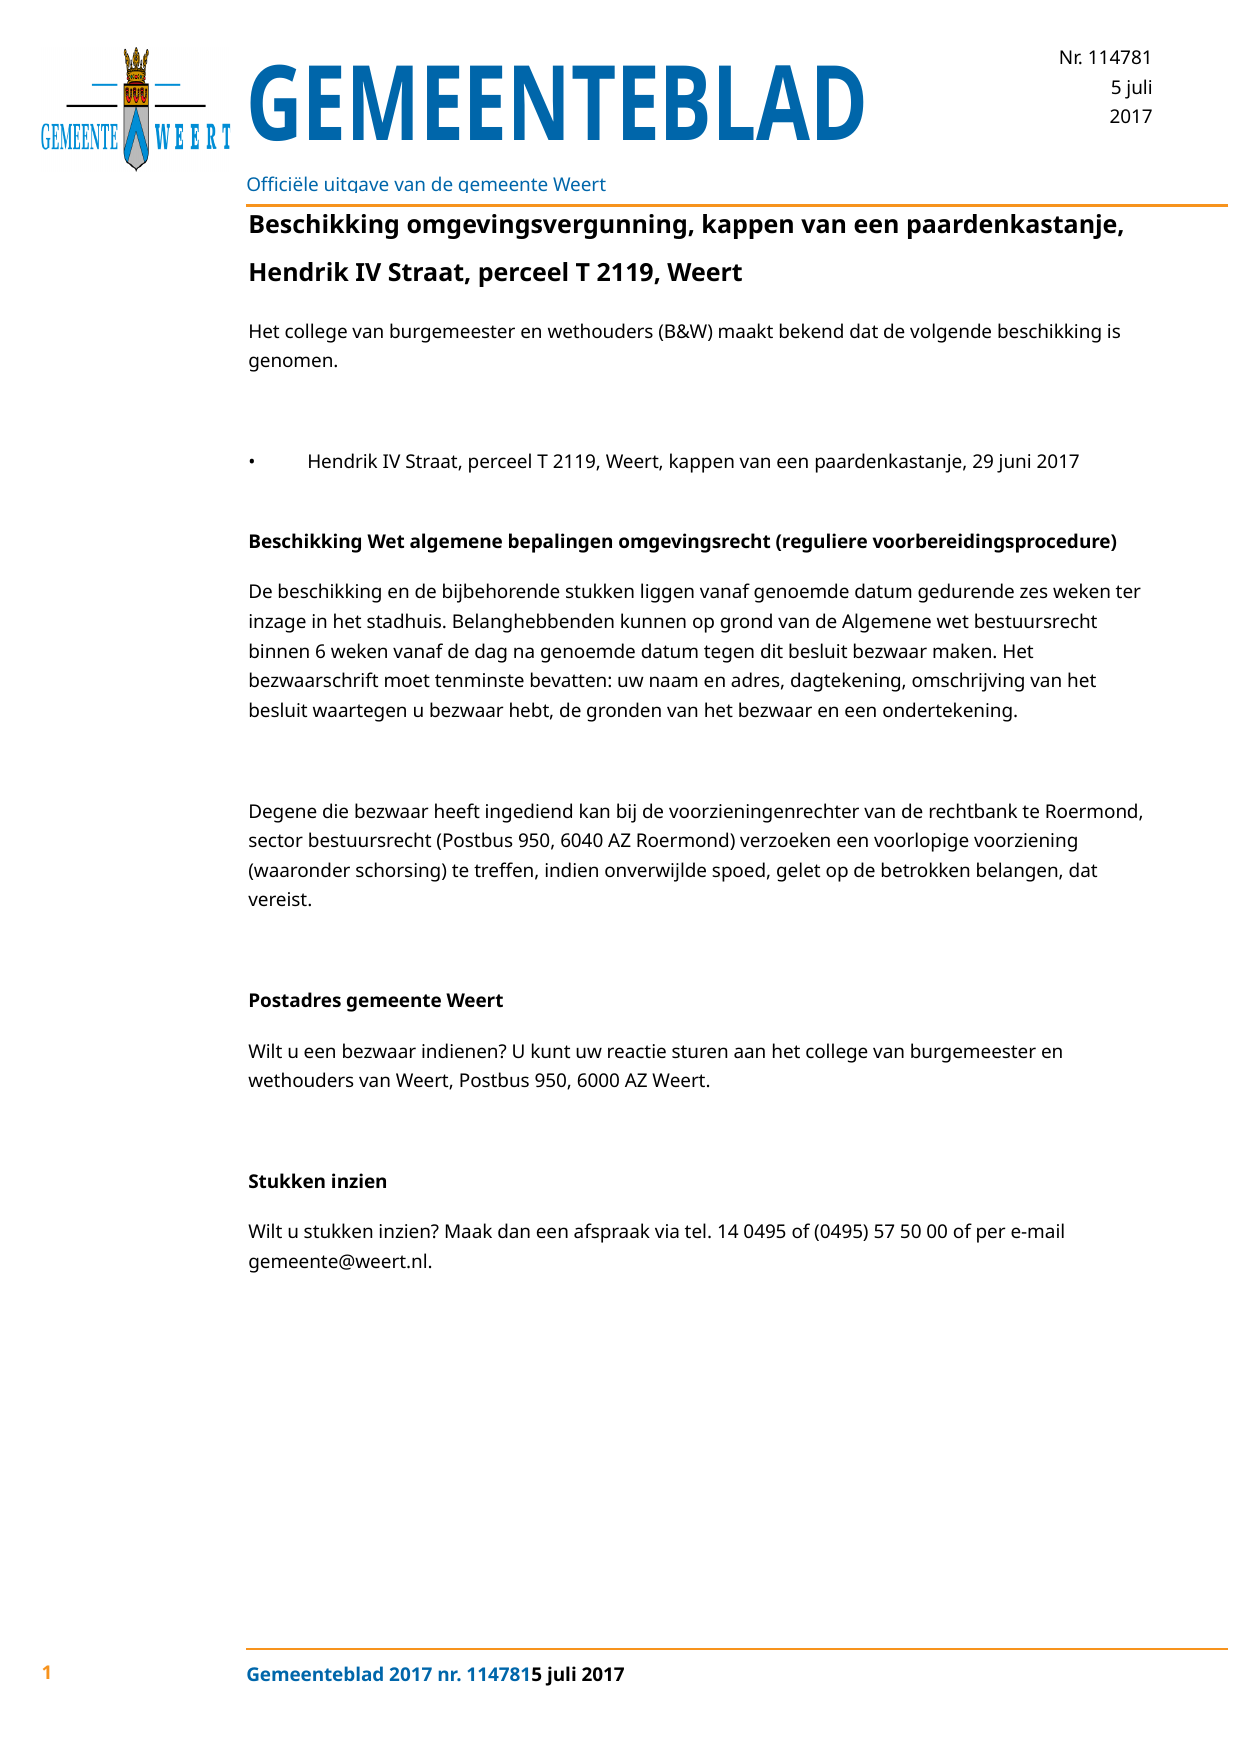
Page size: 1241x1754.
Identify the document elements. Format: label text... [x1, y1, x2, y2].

text Beschikking omgevingsvergunning, kappen van een paardenkastanje, Hendrik IV Straat, perceel T 2119, Weert [248, 207, 1152, 288]
text Degene die bezwaar heeft ingediend kan bij de voorzieningenrechter van de rechtbank te Roermond, sector bestuursrecht (Postbus 950, 6040 AZ Roermond) verzoeken een voorlopige voorziening (waaronder schorsing) te treffen, indien onverwijlde spoed, gelet op de betrokken belangen, dat vereist. [248, 798, 1152, 912]
text Stukken inzien [248, 1168, 1152, 1194]
text Wilt u stukken inzien? Maak dan een afspraak via tel. 14 0495 of (0495) 57 50 00 of per e-mail gemeente@weert.nl. [248, 1219, 1152, 1274]
picture [41, 47, 231, 172]
text Het college van burgemeester en wethouders (B&W) maakt bekend dat de volgende beschikking is genomen. [248, 318, 1152, 373]
text Beschikking Wet algemene bepalingen omgevingsrecht (reguliere voorbereidingsprocedure) [248, 528, 1152, 554]
text Postadres gemeente Weert [248, 987, 1152, 1013]
text De beschikking en de bijbehorende stukken liggen vanaf genoemde datum gedurende zes weken ter inzage in het stadhuis. Belanghebbenden kunnen op grond van de Algemene wet bestuursrecht binnen 6 weken vanaf de dag na genoemde datum tegen dit besluit bezwaar maken. Het bezwaarschrift moet tenminste bevatten: uw naam en adres, dagtekening, omschrijving van het besluit waartegen u bezwaar hebt, de gronden van het bezwaar en een ondertekening. [248, 579, 1152, 723]
list Hendrik IV Straat, perceel T 2119, Weert, kappen van een paardenkastanje, 29 juni 2017 [248, 448, 1152, 474]
text Wilt u een bezwaar indienen? U kunt uw reactie sturen aan het college van burgemeester en wethouders van Weert, Postbus 950, 6000 AZ Weert. [248, 1038, 1152, 1093]
